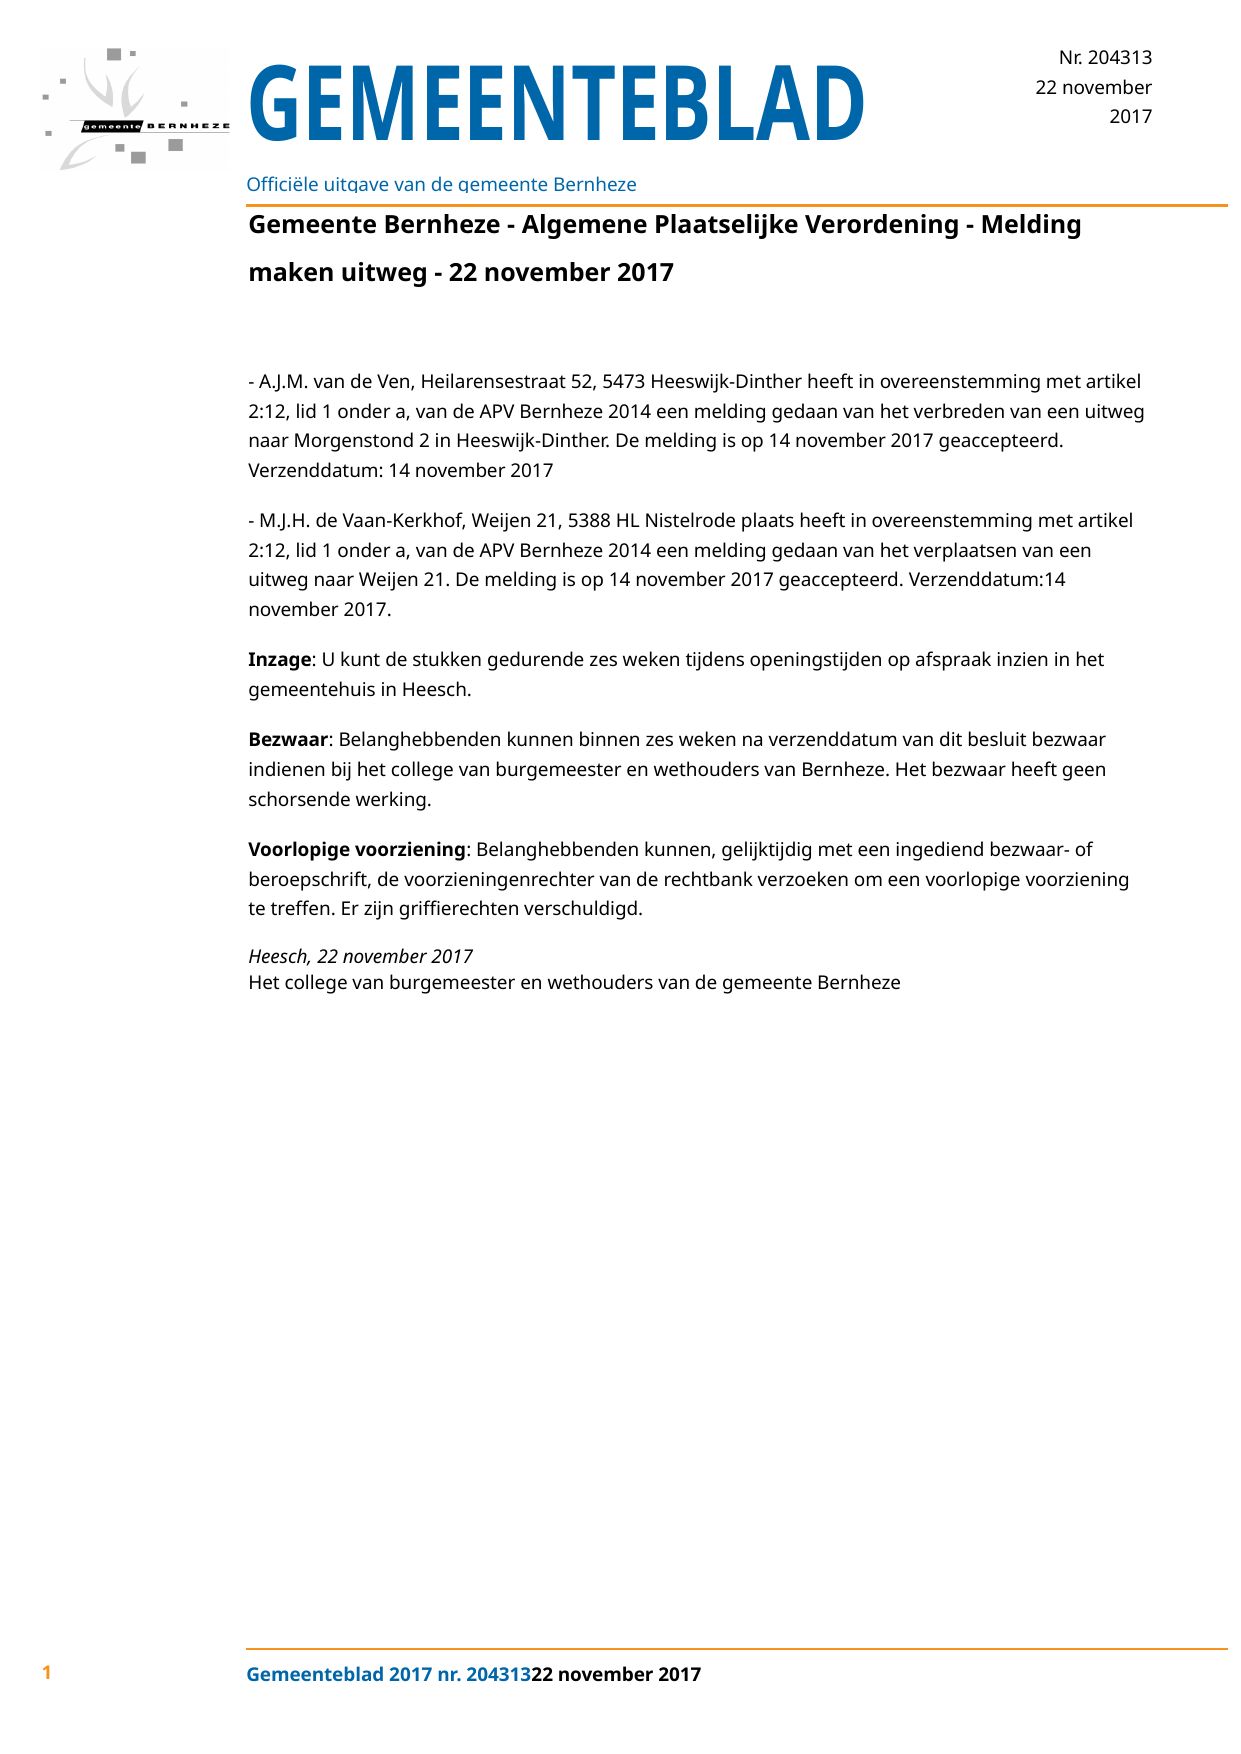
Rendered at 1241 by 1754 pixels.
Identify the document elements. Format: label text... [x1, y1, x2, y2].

picture [41, 47, 231, 172]
text Het college van burgemeester en wethouders van de gemeente Bernheze [248, 969, 1152, 995]
text Bezwaar: Belanghebbenden kunnen binnen zes weken na verzenddatum van dit besluit bezwaar indienen bij het college van burgemeester en wethouders van Bernheze. Het bezwaar heeft geen schorsende werking. [248, 727, 1152, 812]
text Inzage: U kunt de stukken gedurende zes weken tijdens openingstijden op afspraak inzien in het gemeentehuis in Heesch. [248, 647, 1152, 702]
text Heesch, 22 november 2017 [248, 943, 1152, 969]
text - A.J.M. van de Ven, Heilarensestraat 52, 5473 Heeswijk-Dinther heeft in overeenstemming met artikel 2:12, lid 1 onder a, van de APV Bernheze 2014 een melding gedaan van het verbreden van een uitweg naar Morgenstond 2 in Heeswijk-Dinther. De melding is op 14 november 2017 geaccepteerd. Verzenddatum: 14 november 2017 [248, 368, 1152, 483]
text Gemeente Bernheze - Algemene Plaatselijke Verordening - Melding maken uitweg - 22 november 2017 [248, 207, 1152, 288]
text - M.J.H. de Vaan-Kerkhof, Weijen 21, 5388 HL Nistelrode plaats heeft in overeenstemming met artikel 2:12, lid 1 onder a, van de APV Bernheze 2014 een melding gedaan van het verplaatsen van een uitweg naar Weijen 21. De melding is op 14 november 2017 geaccepteerd. Verzenddatum:14 november 2017. [248, 507, 1152, 622]
text Voorlopige voorziening: Belanghebbenden kunnen, gelijktijdig met een ingediend bezwaar- of beroepschrift, de voorzieningenrechter van de rechtbank verzoeken om een voorlopige voorziening te treffen. Er zijn griffierechten verschuldigd. [248, 836, 1152, 921]
